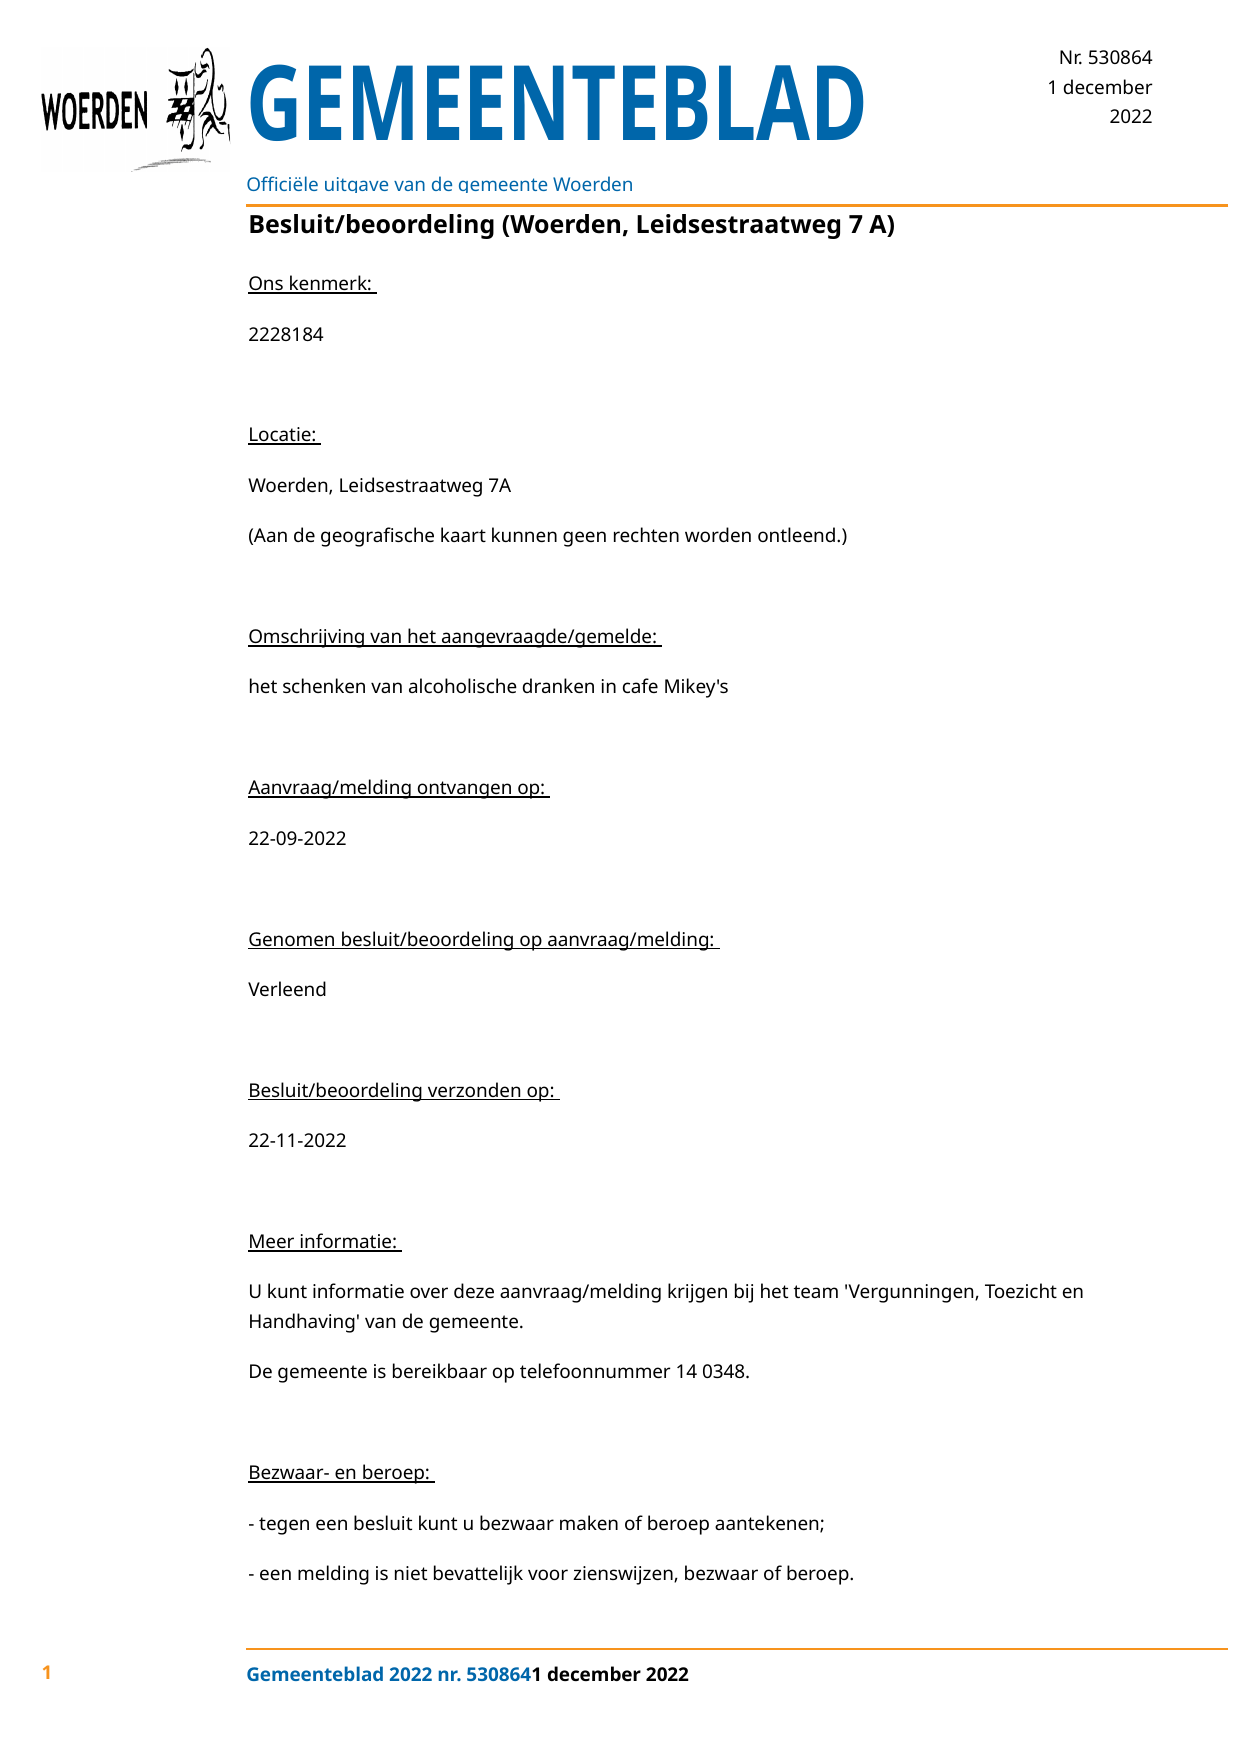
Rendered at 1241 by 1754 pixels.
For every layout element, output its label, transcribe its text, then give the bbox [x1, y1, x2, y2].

text Besluit/beoordeling (Woerden, Leidsestraatweg 7 A) [248, 207, 1152, 241]
text Omschrijving van het aangevraagde/gemelde: [248, 623, 1152, 649]
text Aanvraag/melding ontvangen op: [248, 774, 1152, 800]
text U kunt informatie over deze aanvraag/melding krijgen bij het team 'Vergunningen, Toezicht en Handhaving' van de gemeente. [248, 1279, 1152, 1334]
text Woerden, Leidsestraatweg 7A [248, 472, 1152, 498]
text De gemeente is bereikbaar op telefoonnummer 14 0348. [248, 1359, 1152, 1384]
text Locatie: [248, 422, 1152, 447]
text 2228184 [248, 321, 1152, 346]
text - een melding is niet bevattelijk voor zienswijzen, bezwaar of beroep. [248, 1560, 1152, 1586]
picture [41, 47, 231, 172]
text 22-11-2022 [248, 1127, 1152, 1153]
text 22-09-2022 [248, 825, 1152, 851]
text (Aan de geografische kaart kunnen geen rechten worden ontleend.) [248, 522, 1152, 548]
text Genomen besluit/beoordeling op aanvraag/melding: [248, 926, 1152, 951]
text het schenken van alcoholische dranken in cafe Mikey's [248, 674, 1152, 699]
text Besluit/beoordeling verzonden op: [248, 1077, 1152, 1103]
text Bezwaar- en beroep: [248, 1459, 1152, 1485]
text Verleend [248, 976, 1152, 1002]
text - tegen een besluit kunt u bezwaar maken of beroep aantekenen; [248, 1510, 1152, 1536]
text Ons kenmerk: [248, 270, 1152, 296]
text Meer informatie: [248, 1228, 1152, 1254]
